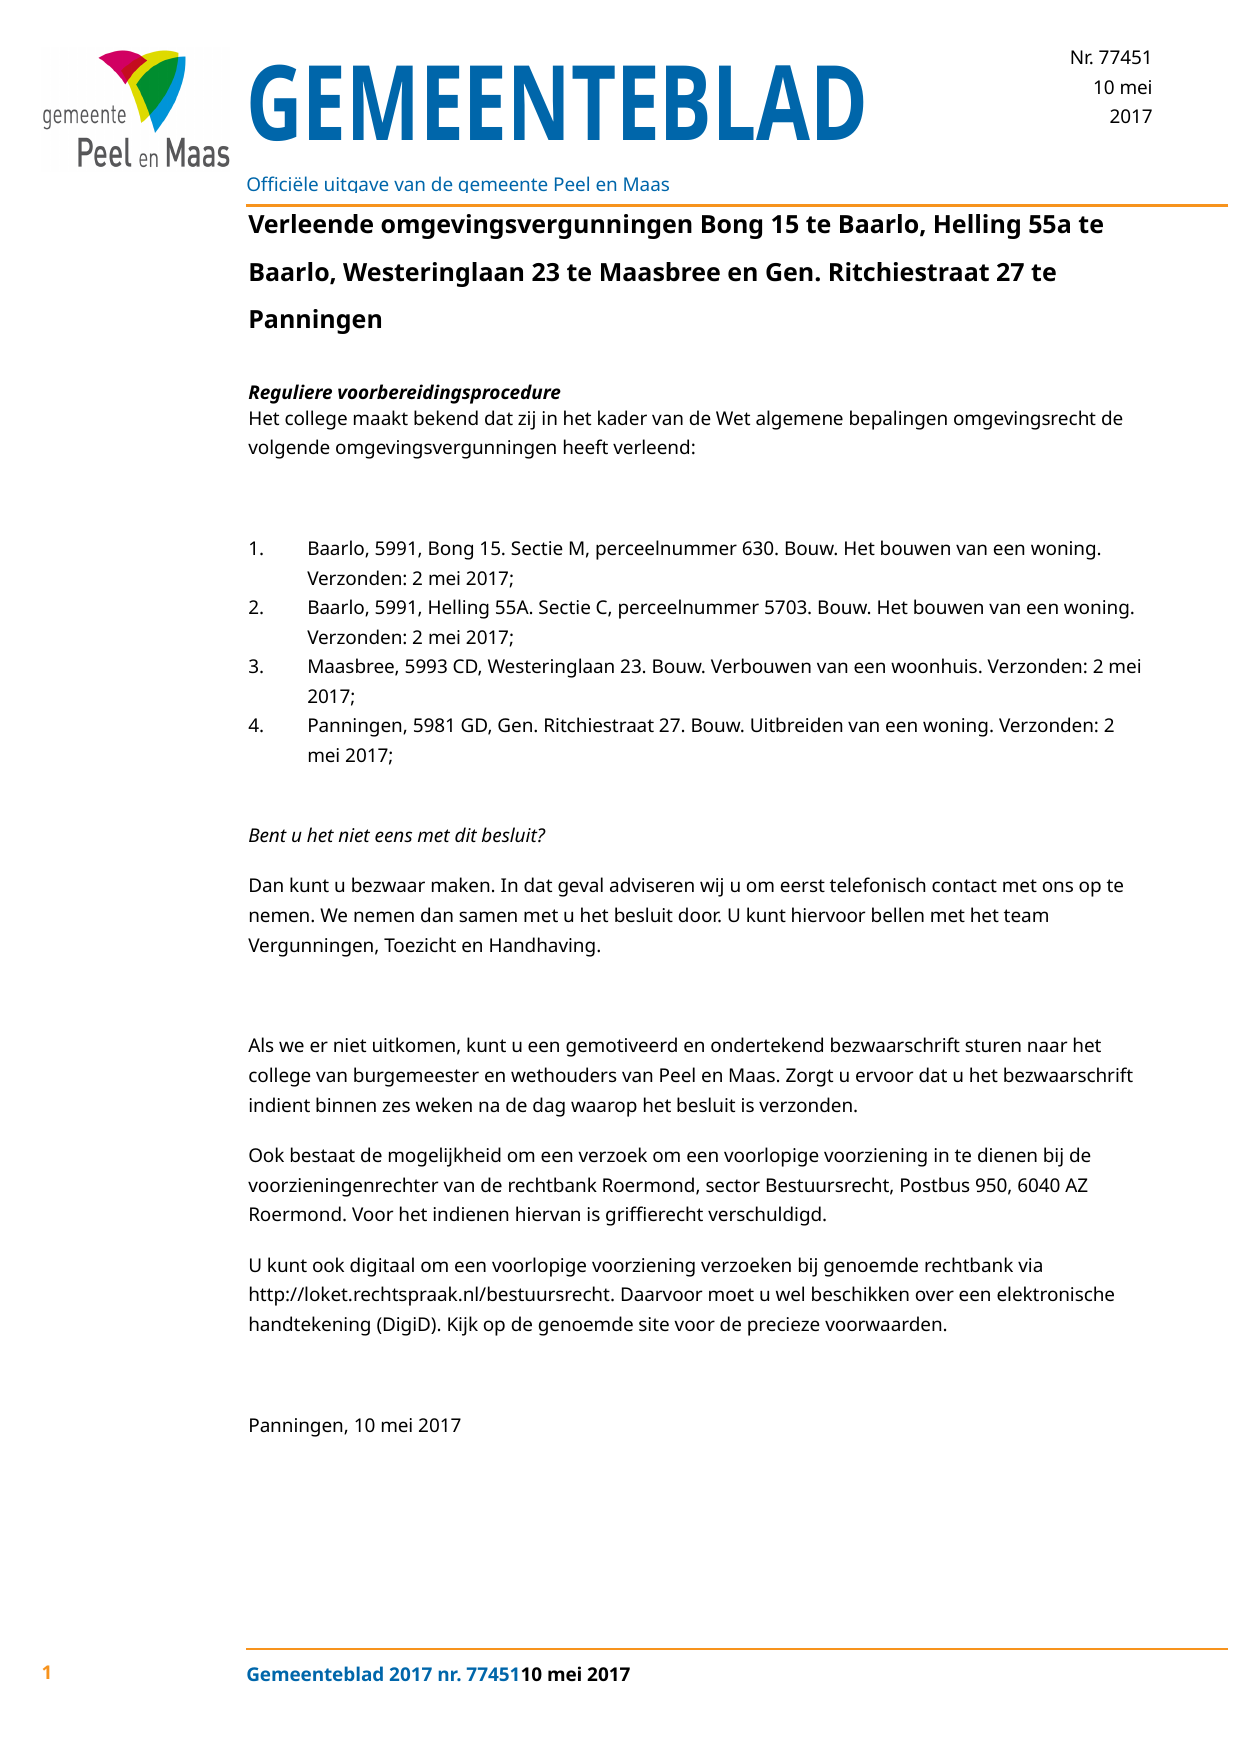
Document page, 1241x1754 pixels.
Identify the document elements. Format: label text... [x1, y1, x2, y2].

text Als we er niet uitkomen, kunt u een gemotiveerd en ondertekend bezwaarschrift sturen naar het college van burgemeester en wethouders van Peel en Maas. Zorgt u ervoor dat u het bezwaarschrift indient binnen zes weken na de dag waarop het besluit is verzonden. [248, 1033, 1152, 1118]
text Ook bestaat de mogelijkheid om een verzoek om een voorlopige voorziening in te dienen bij de voorzieningenrechter van de rechtbank Roermond, sector Bestuursrecht, Postbus 950, 6040 AZ Roermond. Voor het indienen hiervan is griffierecht verschuldigd. [248, 1142, 1152, 1227]
picture [41, 47, 231, 172]
text Verleende omgevingsvergunningen Bong 15 te Baarlo, Helling 55a te Baarlo, Westeringlaan 23 te Maasbree en Gen. Ritchiestraat 27 te Panningen [248, 207, 1152, 336]
text Reguliere voorbereidingsprocedure [248, 379, 1152, 405]
text Het college maakt bekend dat zij in het kader van de Wet algemene bepalingen omgevingsrecht de volgende omgevingsvergunningen heeft verleend: [248, 405, 1152, 460]
list Panningen, 5981 GD, Gen. Ritchiestraat 27. Bouw. Uitbreiden van een woning. Verzonden: 2 mei 2017; [248, 713, 1152, 768]
list Maasbree, 5993 CD, Westeringlaan 23. Bouw. Verbouwen van een woonhuis. Verzonden: 2 mei 2017; [248, 653, 1152, 709]
text Dan kunt u bezwaar maken. In dat geval adviseren wij u om eerst telefonisch contact met ons op te nemen. We nemen dan samen met u het besluit door. U kunt hiervoor bellen met het team Vergunningen, Toezicht en Handhaving. [248, 873, 1152, 958]
list Baarlo, 5991, Helling 55A. Sectie C, perceelnummer 5703. Bouw. Het bouwen van een woning. Verzonden: 2 mei 2017; [248, 594, 1152, 650]
text U kunt ook digitaal om een voorlopige voorziening verzoeken bij genoemde rechtbank via http://loket.rechtspraak.nl/bestuursrecht. Daarvoor moet u wel beschikken over een elektronische handtekening (DigiD). Kijk op de genoemde site voor de precieze voorwaarden. [248, 1252, 1152, 1337]
text Bent u het niet eens met dit besluit? [248, 822, 1152, 848]
text Panningen, 10 mei 2017 [248, 1412, 1152, 1438]
list Baarlo, 5991, Bong 15. Sectie M, perceelnummer 630. Bouw. Het bouwen van een woning. Verzonden: 2 mei 2017; [248, 535, 1152, 591]
